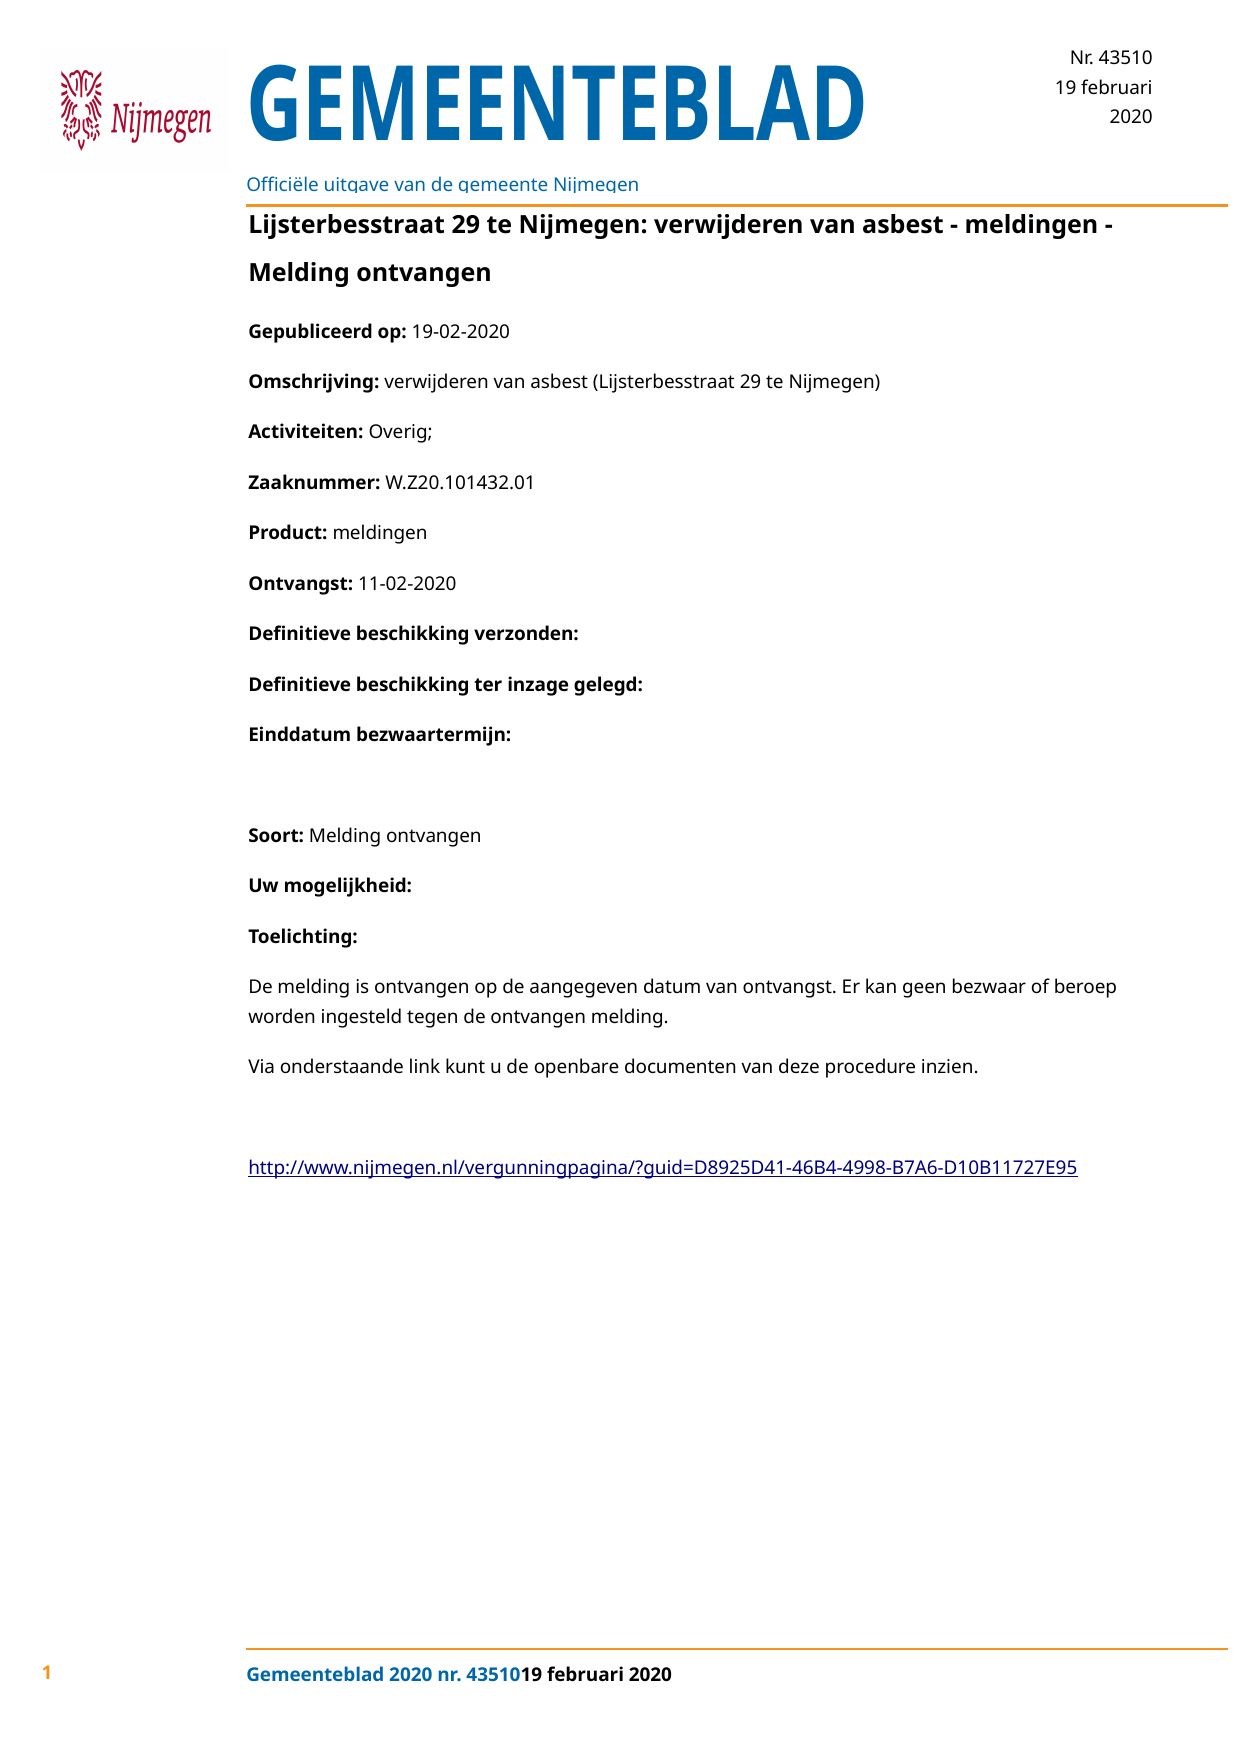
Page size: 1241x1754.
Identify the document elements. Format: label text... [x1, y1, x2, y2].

text Soort: Melding ontvangen [248, 822, 1152, 848]
text Zaaknummer: W.Z20.101432.01 [248, 469, 1152, 495]
text Gepubliceerd op: 19-02-2020 [248, 318, 1152, 344]
text Product: meldingen [248, 519, 1152, 545]
text Einddatum bezwaartermijn: [248, 721, 1152, 747]
text Definitieve beschikking verzonden: [248, 620, 1152, 646]
text http://www.nijmegen.nl/vergunningpagina/?guid=D8925D41-46B4-4998-B7A6-D10B11727E95 [248, 1154, 1152, 1180]
text Lijsterbesstraat 29 te Nijmegen: verwijderen van asbest - meldingen - Melding ontvangen [248, 207, 1152, 288]
text Toelichting: [248, 923, 1152, 949]
text De melding is ontvangen op de aangegeven datum van ontvangst. Er kan geen bezwaar of beroep worden ingesteld tegen de ontvangen melding. [248, 973, 1152, 1029]
text Ontvangst: 11-02-2020 [248, 570, 1152, 596]
picture [41, 47, 231, 172]
text Definitieve beschikking ter inzage gelegd: [248, 671, 1152, 697]
text Via onderstaande link kunt u de openbare documenten van deze procedure inzien. [248, 1053, 1152, 1079]
text Omschrijving: verwijderen van asbest (Lijsterbesstraat 29 te Nijmegen) [248, 368, 1152, 394]
text Activiteiten: Overig; [248, 419, 1152, 444]
text Uw mogelijkheid: [248, 872, 1152, 898]
